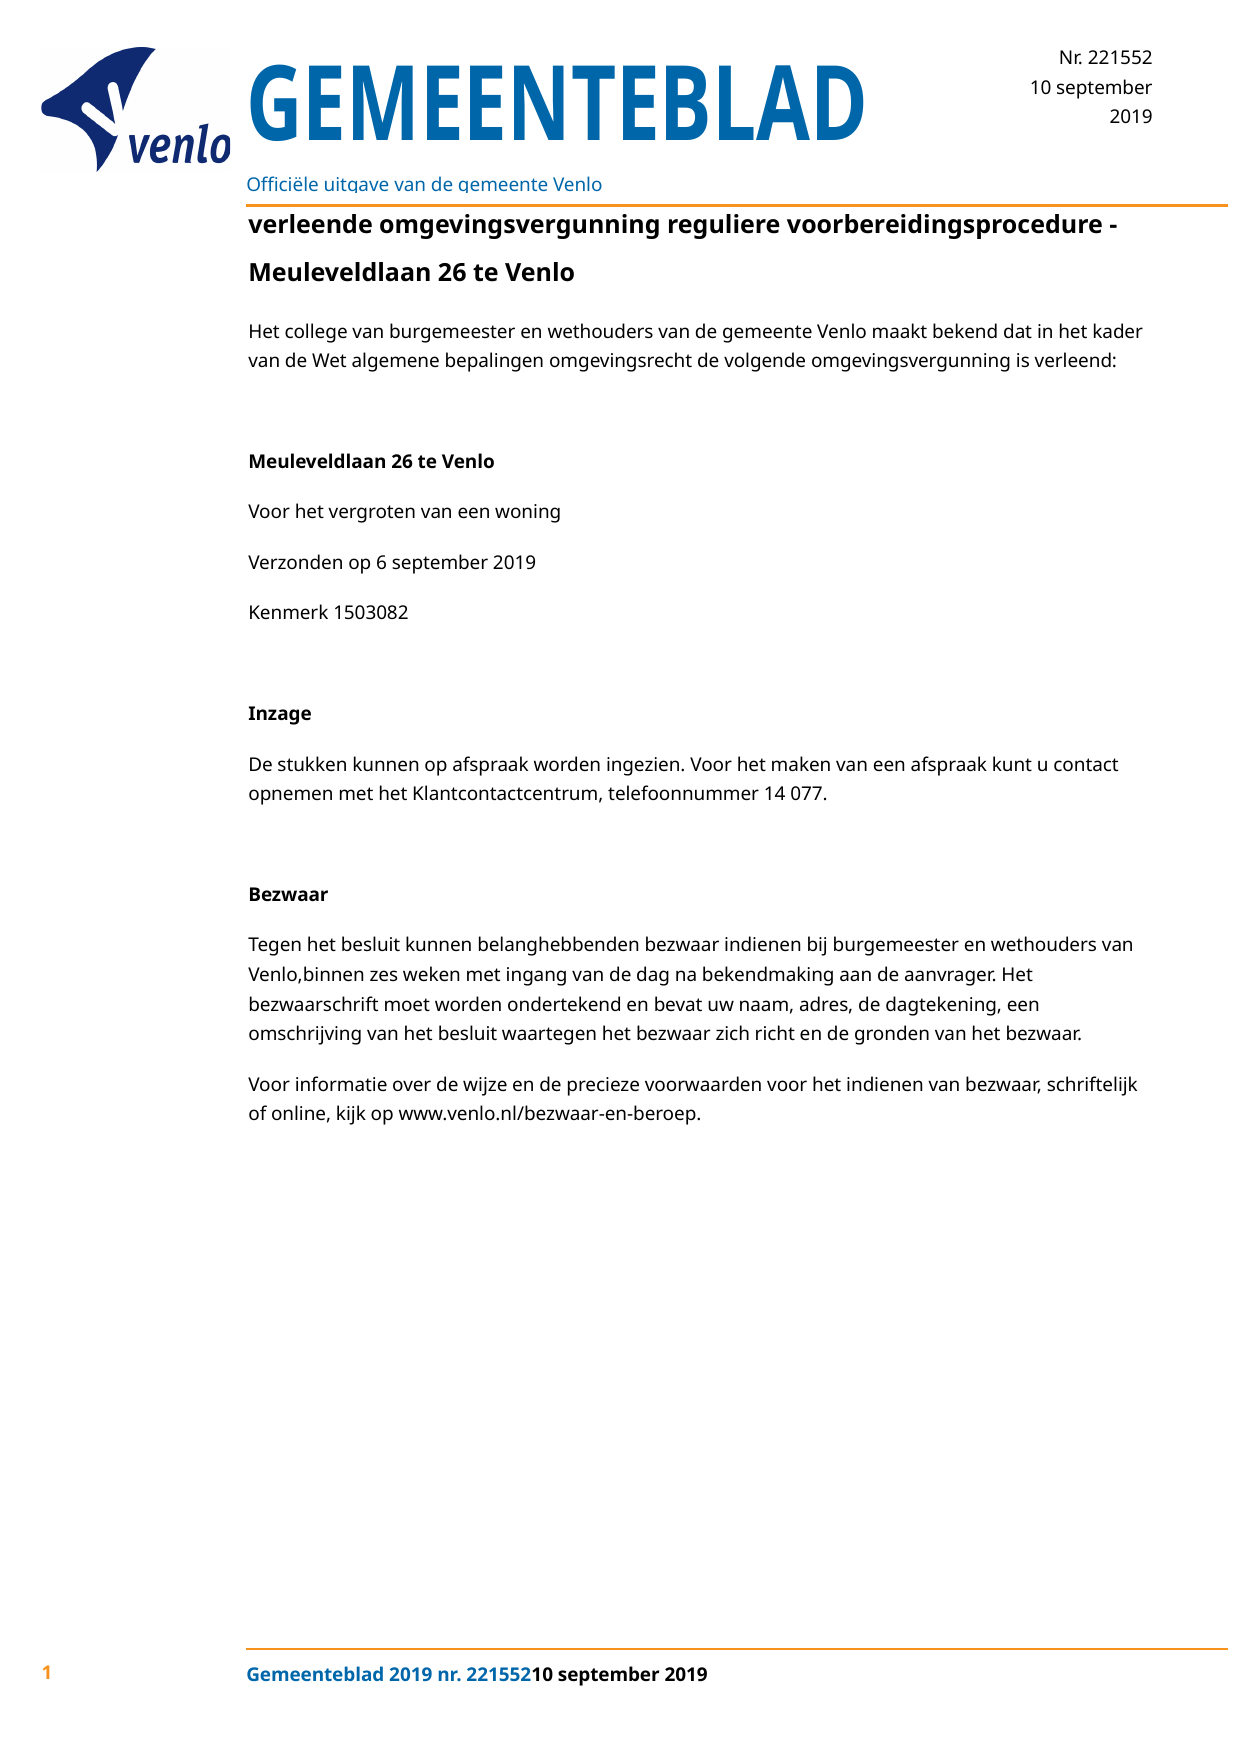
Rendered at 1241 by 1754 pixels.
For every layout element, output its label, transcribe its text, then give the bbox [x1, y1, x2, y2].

text Voor informatie over de wijze en de precieze voorwaarden voor het indienen van bezwaar, schriftelijk of online, kijk op www.venlo.nl/bezwaar-en-beroep. [248, 1071, 1152, 1126]
text Voor het vergroten van een woning [248, 499, 1152, 524]
picture [41, 47, 231, 172]
text Kenmerk 1503082 [248, 599, 1152, 625]
text De stukken kunnen op afspraak worden ingezien. Voor het maken van een afspraak kunt u contact opnemen met het Klantcontactcentrum, telefoonnummer 14 077. [248, 751, 1152, 806]
text Meuleveldlaan 26 te Venlo [248, 448, 1152, 474]
text Inzage [248, 700, 1152, 726]
text Tegen het besluit kunnen belanghebbenden bezwaar indienen bij burgemeester en wethouders van Venlo,binnen zes weken met ingang van de dag na bekendmaking aan de aanvrager. Het bezwaarschrift moet worden ondertekend en bevat uw naam, adres, de dagtekening, een omschrijving van het besluit waartegen het bezwaar zich richt en de gronden van het bezwaar. [248, 932, 1152, 1046]
text Bezwaar [248, 881, 1152, 907]
text verleende omgevingsvergunning reguliere voorbereidingsprocedure - Meuleveldlaan 26 te Venlo [248, 207, 1152, 288]
text Het college van burgemeester en wethouders van de gemeente Venlo maakt bekend dat in het kader van de Wet algemene bepalingen omgevingsrecht de volgende omgevingsvergunning is verleend: [248, 318, 1152, 373]
text Verzonden op 6 september 2019 [248, 549, 1152, 575]
